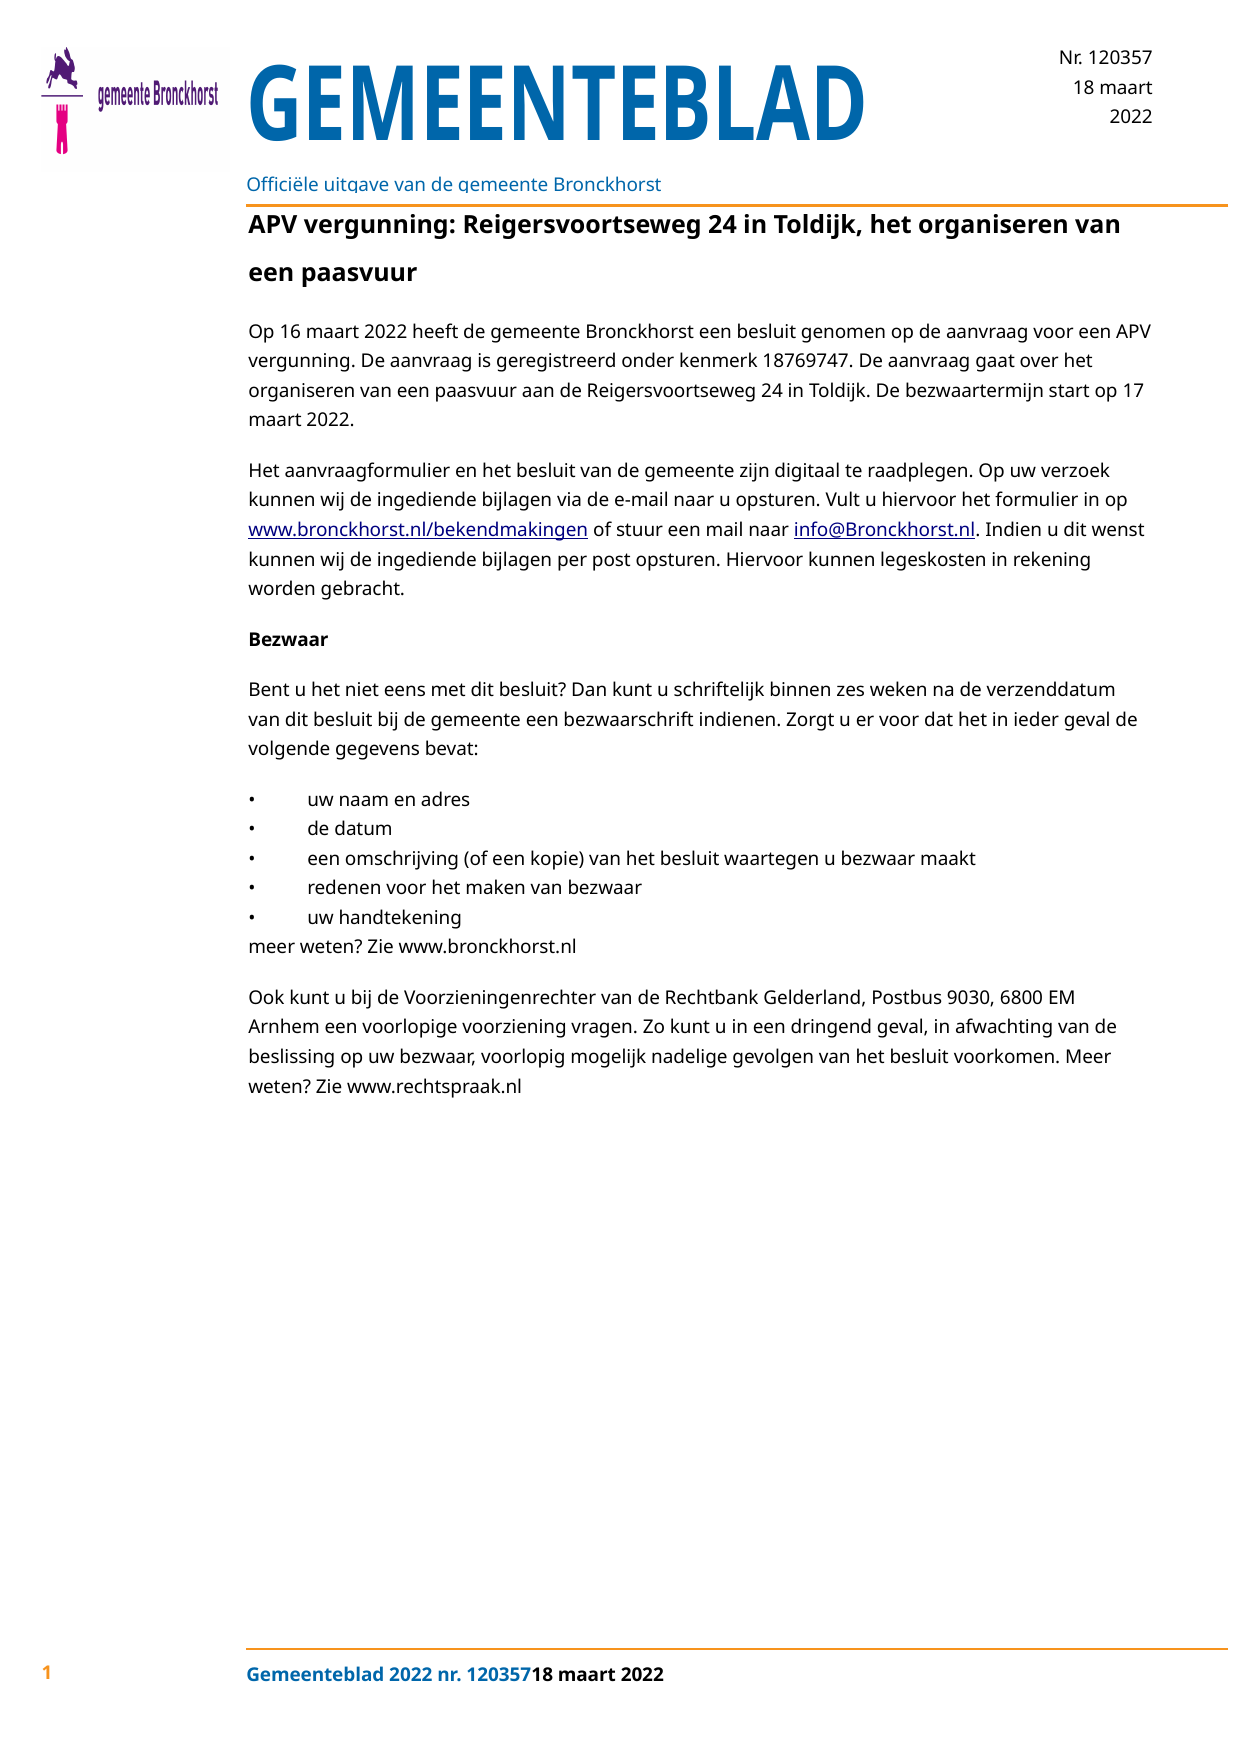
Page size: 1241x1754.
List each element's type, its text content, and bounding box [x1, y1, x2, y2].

list uw naam en adres [248, 786, 1152, 812]
list redenen voor het maken van bezwaar [248, 874, 1152, 900]
list de datum [248, 815, 1152, 841]
text Het aanvraagformulier en het besluit van de gemeente zijn digitaal te raadplegen. Op uw verzoek kunnen wij de ingediende bijlagen via de e-mail naar u opsturen. Vult u hiervoor het formulier in op www.bronckhorst.nl/bekendmakingen of stuur een mail naar info@Bronckhorst.nl. Indien u dit wenst kunnen wij de ingediende bijlagen per post opsturen. Hiervoor kunnen legeskosten in rekening worden gebracht. [248, 457, 1152, 601]
text Bezwaar [248, 626, 1152, 652]
list uw handtekening [248, 904, 1152, 930]
text meer weten? Zie www.bronckhorst.nl [248, 934, 1152, 959]
text Ook kunt u bij de Voorzieningenrechter van de Rechtbank Gelderland, Postbus 9030, 6800 EM Arnhem een voorlopige voorziening vragen. Zo kunt u in een dringend geval, in afwachting van de beslissing op uw bezwaar, voorlopig mogelijk nadelige gevolgen van het besluit voorkomen. Meer weten? Zie www.rechtspraak.nl [248, 984, 1152, 1099]
picture [41, 47, 231, 172]
text APV vergunning: Reigersvoortseweg 24 in Toldijk, het organiseren van een paasvuur [248, 207, 1152, 288]
text Op 16 maart 2022 heeft de gemeente Bronckhorst een besluit genomen op de aanvraag voor een APV vergunning. De aanvraag is geregistreerd onder kenmerk 18769747. De aanvraag gaat over het organiseren van een paasvuur aan de Reigersvoortseweg 24 in Toldijk. De bezwaartermijn start op 17 maart 2022. [248, 318, 1152, 432]
list een omschrijving (of een kopie) van het besluit waartegen u bezwaar maakt [248, 845, 1152, 871]
text Bent u het niet eens met dit besluit? Dan kunt u schriftelijk binnen zes weken na de verzenddatum van dit besluit bij de gemeente een bezwaarschrift indienen. Zorgt u er voor dat het in ieder geval de volgende gegevens bevat: [248, 676, 1152, 761]
